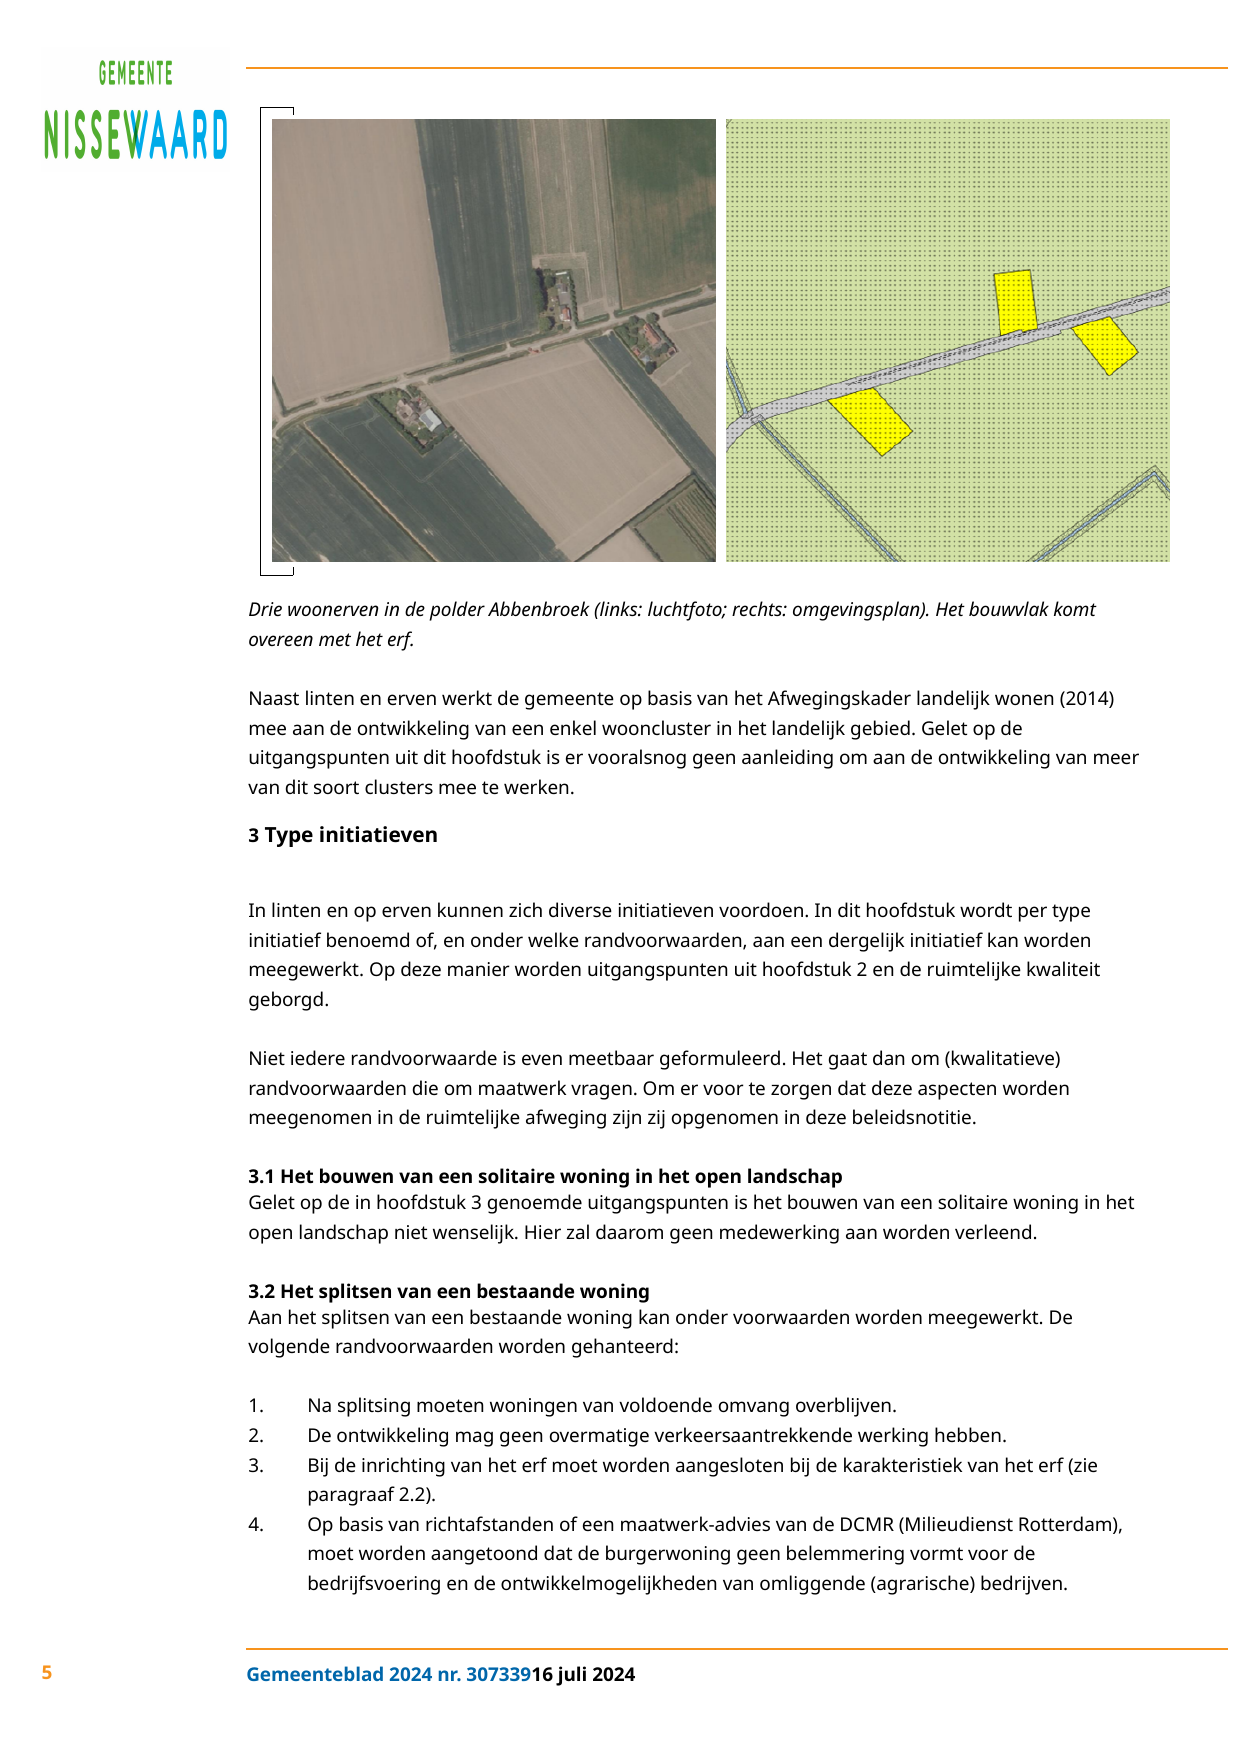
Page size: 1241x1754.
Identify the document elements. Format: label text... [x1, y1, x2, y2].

text 3 Type initiatieven [248, 820, 1152, 848]
text Naast linten en erven werkt de gemeente op basis van het Afwegingskader landelijk wonen (2014) mee aan de ontwikkeling van een enkel wooncluster in het landelijk gebied. Gelet op de uitgangspunten uit dit hoofdstuk is er vooralsnog geen aanleiding om aan de ontwikkeling van meer van dit soort clusters mee te werken. [248, 685, 1152, 800]
picture [268, 115, 1173, 567]
text Drie woonerven in de polder Abbenbroek (links: luchtfoto; rechts: omgevingsplan). Het bouwvlak komt overeen met het erf. [248, 597, 1152, 652]
text Niet iedere randvoorwaarde is even meetbaar geformuleerd. Het gaat dan om (kwalitatieve) randvoorwaarden die om maatwerk vragen. Om er voor te zorgen dat deze aspecten worden meegenomen in de ruimtelijke afweging zijn zij opgenomen in deze beleidsnotitie. [248, 1045, 1152, 1130]
text Aan het splitsen van een bestaande woning kan onder voorwaarden worden meegewerkt. De volgende randvoorwaarden worden gehanteerd: [248, 1304, 1152, 1359]
text 3.1 Het bouwen van een solitaire woning in het open landschap [248, 1164, 1152, 1189]
text In linten en op erven kunnen zich diverse initiatieven voordoen. In dit hoofdstuk wordt per type initiatief benoemd of, en onder welke randvoorwaarden, aan een dergelijk initiatief kan worden meegewerkt. Op deze manier worden uitgangspunten uit hoofdstuk 2 en de ruimtelijke kwaliteit geborgd. [248, 897, 1152, 1012]
list De ontwikkeling mag geen overmatige verkeersaantrekkende werking hebben. [248, 1422, 1152, 1448]
list Bij de inrichting van het erf moet worden aangesloten bij de karakteristiek van het erf (zie paragraaf 2.2). [248, 1452, 1152, 1507]
list Op basis van richtafstanden of een maatwerk-advies van de DCMR (Milieudienst Rotterdam), moet worden aangetoond dat de burgerwoning geen belemmering vormt voor de bedrijfsvoering en de ontwikkelmogelijkheden van omliggende (agrarische) bedrijven. [248, 1511, 1152, 1596]
picture [41, 47, 231, 172]
text Gelet op de in hoofdstuk 3 genoemde uitgangspunten is het bouwen van een solitaire woning in het open landschap niet wenselijk. Hier zal daarom geen medewerking aan worden verleend. [248, 1189, 1152, 1245]
list Na splitsing moeten woningen van voldoende omvang overblijven. [248, 1393, 1152, 1418]
text 3.2 Het splitsen van een bestaande woning [248, 1278, 1152, 1304]
